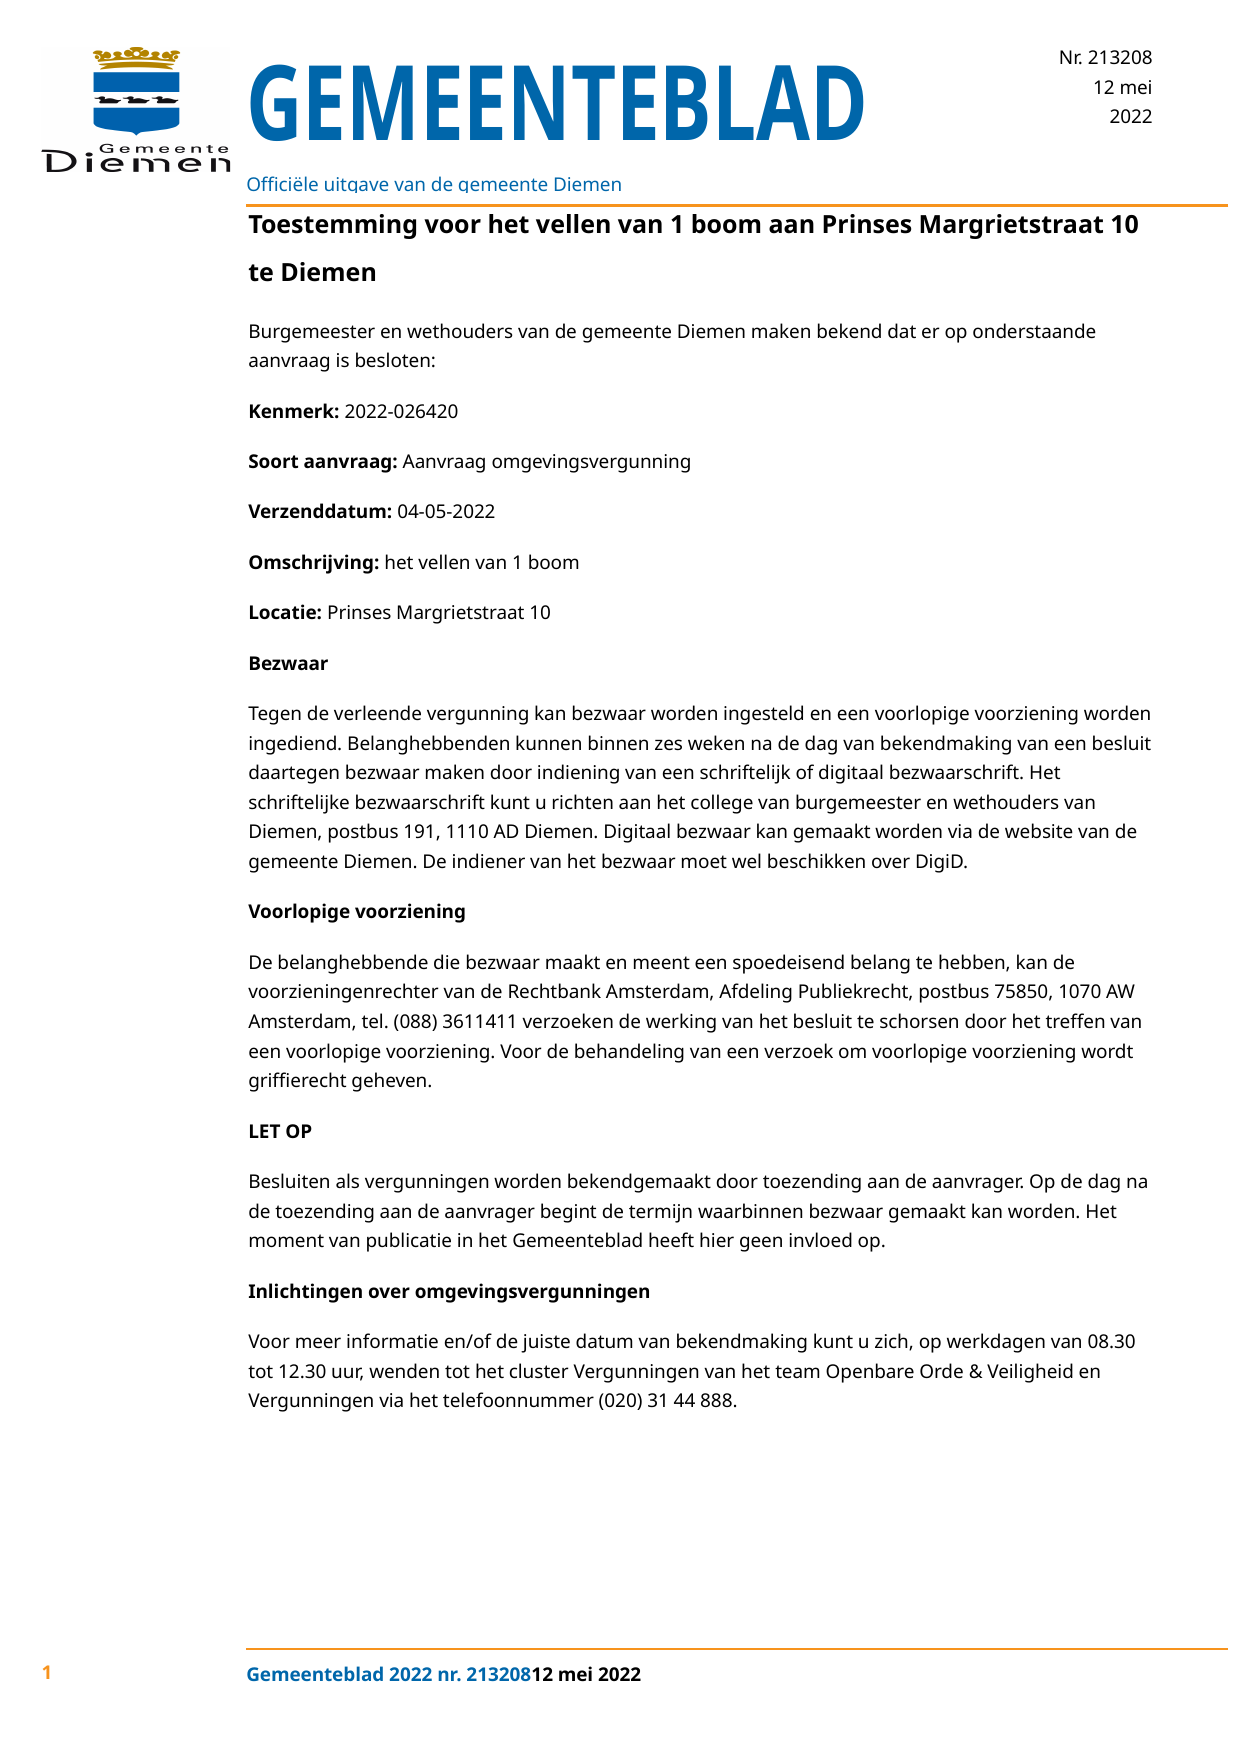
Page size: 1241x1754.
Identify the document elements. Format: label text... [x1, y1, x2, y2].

text Kenmerk: 2022-026420 [248, 398, 1152, 424]
text De belanghebbende die bezwaar maakt en meent een spoedeisend belang te hebben, kan de voorzieningenrechter van de Rechtbank Amsterdam, Afdeling Publiekrecht, postbus 75850, 1070 AW Amsterdam, tel. (088) 3611411 verzoeken de werking van het besluit te schorsen door het treffen van een voorlopige voorziening. Voor de behandeling van een verzoek om voorlopige voorziening wordt griffierecht geheven. [248, 949, 1152, 1093]
text Inlichtingen over omgevingsvergunningen [248, 1278, 1152, 1304]
text Verzenddatum: 04-05-2022 [248, 499, 1152, 524]
text Locatie: Prinses Margrietstraat 10 [248, 599, 1152, 625]
text Omschrijving: het vellen van 1 boom [248, 549, 1152, 575]
picture [41, 47, 231, 172]
text Voorlopige voorziening [248, 899, 1152, 924]
text Toestemming voor het vellen van 1 boom aan Prinses Margrietstraat 10 te Diemen [248, 207, 1152, 288]
text Voor meer informatie en/of de juiste datum van bekendmaking kunt u zich, op werkdagen van 08.30 tot 12.30 uur, wenden tot het cluster Vergunningen van het team Openbare Orde & Veiligheid en Vergunningen via het telefoonnummer (020) 31 44 888. [248, 1328, 1152, 1413]
text Besluiten als vergunningen worden bekendgemaakt door toezending aan de aanvrager. Op de dag na de toezending aan de aanvrager begint de termijn waarbinnen bezwaar gemaakt kan worden. Het moment van publicatie in het Gemeenteblad heeft hier geen invloed op. [248, 1168, 1152, 1253]
text Soort aanvraag: Aanvraag omgevingsvergunning [248, 448, 1152, 474]
text Bezwaar [248, 650, 1152, 676]
text Tegen de verleende vergunning kan bezwaar worden ingesteld en een voorlopige voorziening worden ingediend. Belanghebbenden kunnen binnen zes weken na de dag van bekendmaking van een besluit daartegen bezwaar maken door indiening van een schriftelijk of digitaal bezwaarschrift. Het schriftelijke bezwaarschrift kunt u richten aan het college van burgemeester en wethouders van Diemen, postbus 191, 1110 AD Diemen. Digitaal bezwaar kan gemaakt worden via de website van de gemeente Diemen. De indiener van het bezwaar moet wel beschikken over DigiD. [248, 700, 1152, 874]
text LET OP [248, 1118, 1152, 1144]
text Burgemeester en wethouders van de gemeente Diemen maken bekend dat er op onderstaande aanvraag is besloten: [248, 318, 1152, 373]
